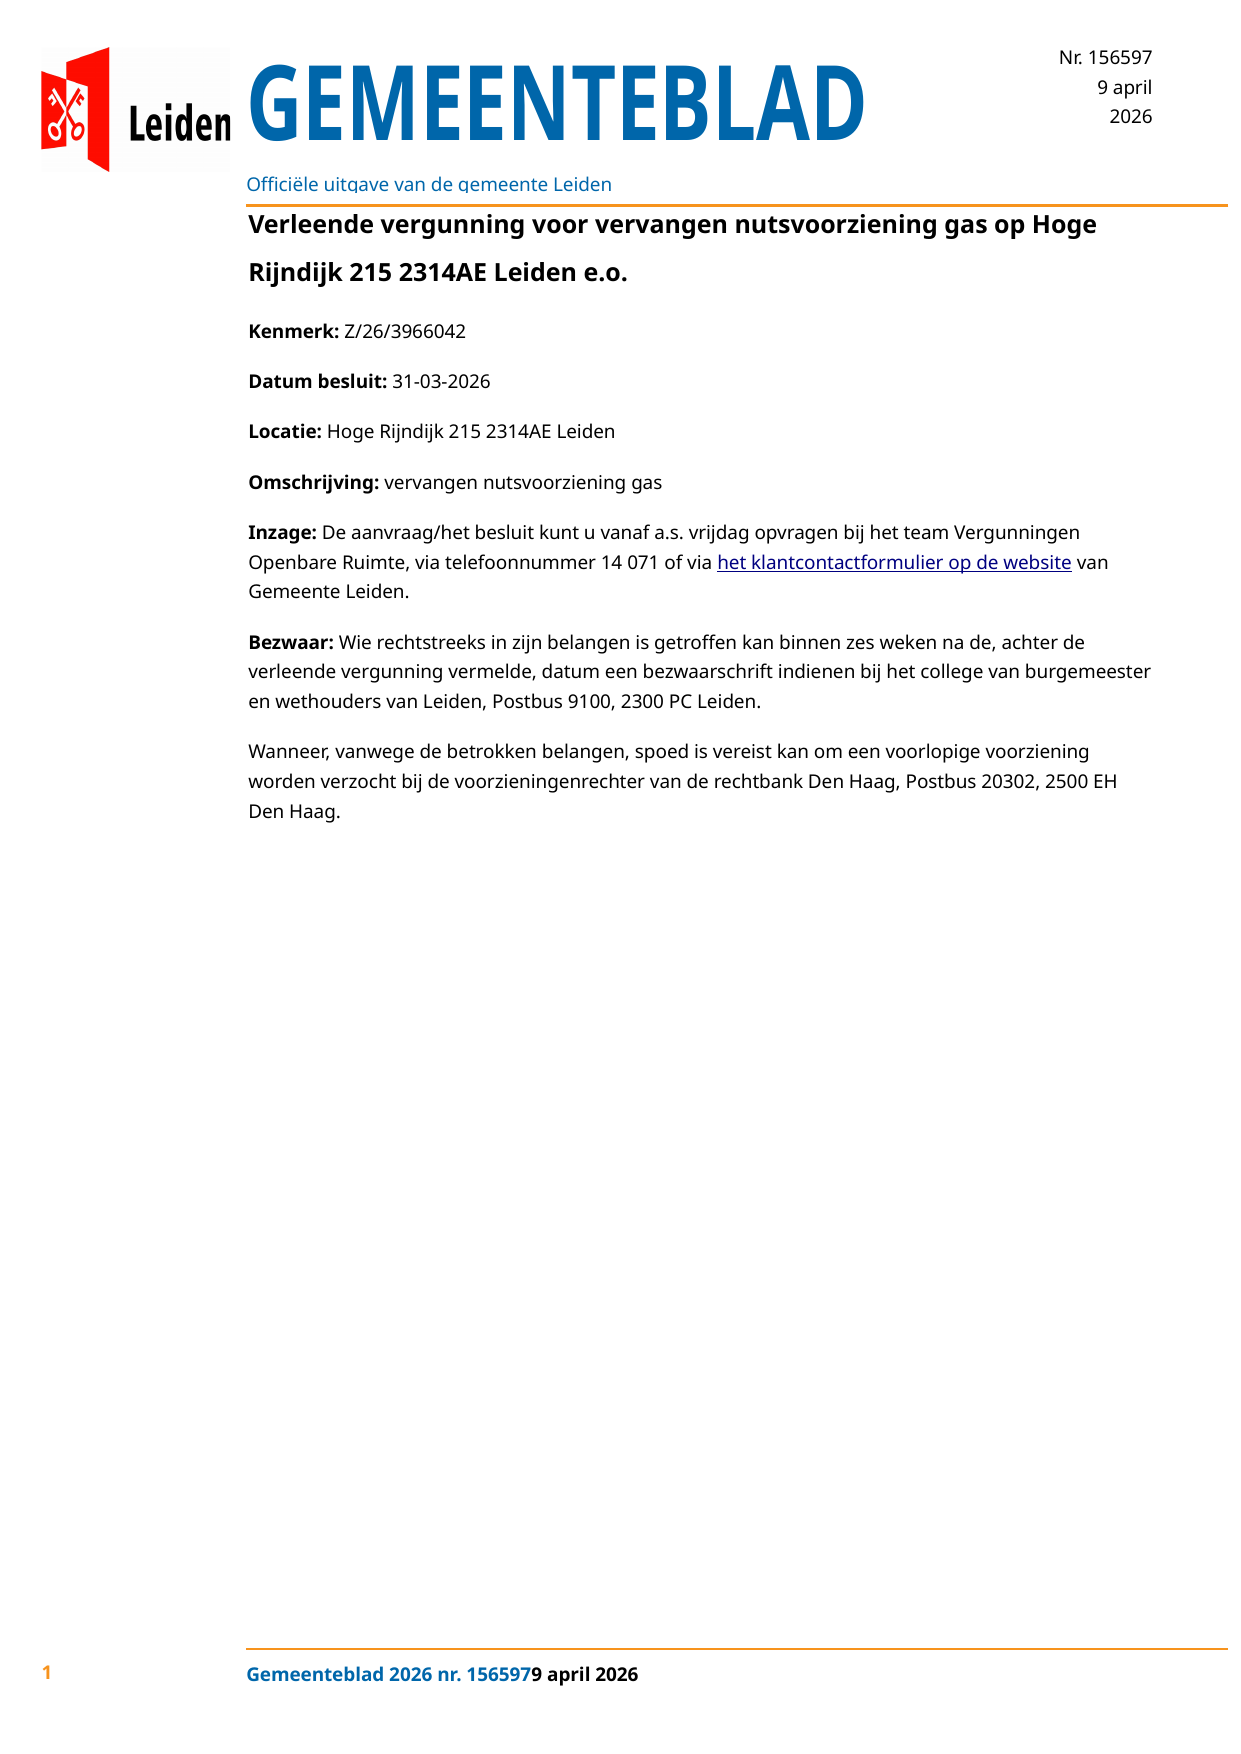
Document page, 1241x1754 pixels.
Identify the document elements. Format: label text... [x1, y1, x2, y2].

text Datum besluit: 31-03-2026 [248, 368, 1152, 394]
text Kenmerk: Z/26/3966042 [248, 318, 1152, 344]
text Inzage: De aanvraag/het besluit kunt u vanaf a.s. vrijdag opvragen bij het team Vergunningen Openbare Ruimte, via telefoonnummer 14 071 of via het klantcontactformulier op de website van Gemeente Leiden. [248, 519, 1152, 604]
text Wanneer, vanwege de betrokken belangen, spoed is vereist kan om een voorlopige voorziening worden verzocht bij de voorzieningenrechter van de rechtbank Den Haag, Postbus 20302, 2500 EH Den Haag. [248, 739, 1152, 824]
text Locatie: Hoge Rijndijk 215 2314AE Leiden [248, 419, 1152, 444]
text Verleende vergunning voor vervangen nutsvoorziening gas op Hoge Rijndijk 215 2314AE Leiden e.o. [248, 207, 1152, 288]
picture [41, 47, 231, 172]
text Bezwaar: Wie rechtstreeks in zijn belangen is getroffen kan binnen zes weken na de, achter de verleende vergunning vermelde, datum een bezwaarschrift indienen bij het college van burgemeester en wethouders van Leiden, Postbus 9100, 2300 PC Leiden. [248, 629, 1152, 714]
text Omschrijving: vervangen nutsvoorziening gas [248, 469, 1152, 495]
